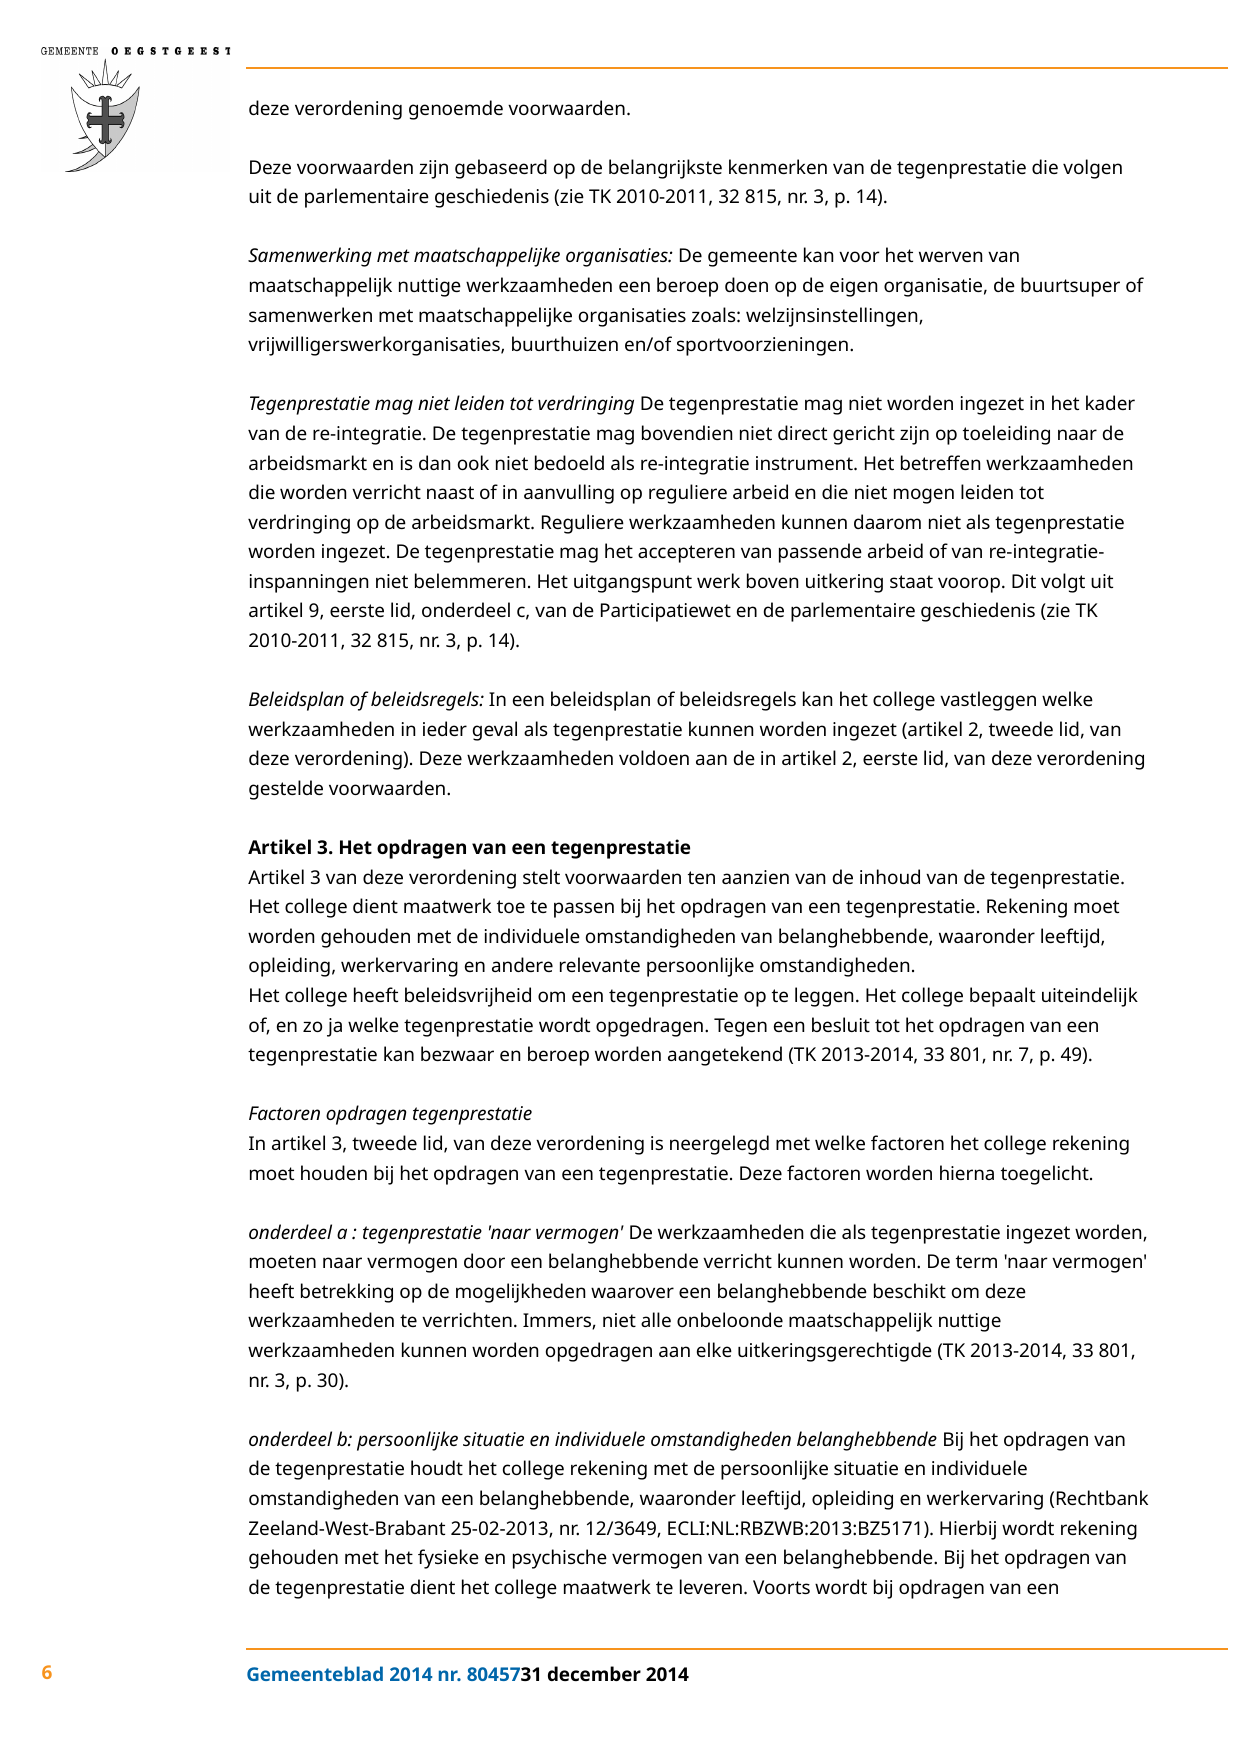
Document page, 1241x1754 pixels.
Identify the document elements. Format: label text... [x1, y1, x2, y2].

text Factoren opdragen tegenprestatie [248, 1101, 1152, 1126]
text Deze voorwaarden zijn gebaseerd op de belangrijkste kenmerken van de tegenprestatie die volgen uit de parlementaire geschiedenis (zie TK 2010-2011, 32 815, nr. 3, p. 14). [248, 154, 1152, 209]
text Het college heeft beleidsvrijheid om een tegenprestatie op te leggen. Het college bepaalt uiteindelijk of, en zo ja welke tegenprestatie wordt opgedragen. Tegen een besluit tot het opdragen van een tegenprestatie kan bezwaar en beroep worden aangetekend (TK 2013-2014, 33 801, nr. 7, p. 49). [248, 982, 1152, 1067]
text deze verordening genoemde voorwaarden. [248, 95, 1152, 121]
text Artikel 3. Het opdragen van een tegenprestatie [248, 834, 1152, 860]
text Artikel 3 van deze verordening stelt voorwaarden ten aanzien van de inhoud van de tegenprestatie. Het college dient maatwerk toe te passen bij het opdragen van een tegenprestatie. Rekening moet worden gehouden met de individuele omstandigheden van belanghebbende, waaronder leeftijd, opleiding, werkervaring en andere relevante persoonlijke omstandigheden. [248, 864, 1152, 978]
picture [41, 47, 231, 172]
text In artikel 3, tweede lid, van deze verordening is neergelegd met welke factoren het college rekening moet houden bij het opdragen van een tegenprestatie. Deze factoren worden hierna toegelicht. [248, 1130, 1152, 1186]
text Tegenprestatie mag niet leiden tot verdringing De tegenprestatie mag niet worden ingezet in het kader van de re-integratie. De tegenprestatie mag bovendien niet direct gericht zijn op toeleiding naar de arbeidsmarkt en is dan ook niet bedoeld als re-integratie instrument. Het betreffen werkzaamheden die worden verricht naast of in aanvulling op reguliere arbeid en die niet mogen leiden tot verdringing op de arbeidsmarkt. Reguliere werkzaamheden kunnen daarom niet als tegenprestatie worden ingezet. De tegenprestatie mag het accepteren van passende arbeid of van re-integratie-inspanningen niet belemmeren. Het uitgangspunt werk boven uitkering staat voorop. Dit volgt uit artikel 9, eerste lid, onderdeel c, van de Participatiewet en de parlementaire geschiedenis (zie TK 2010-2011, 32 815, nr. 3, p. 14). [248, 391, 1152, 653]
text onderdeel a : tegenprestatie 'naar vermogen' De werkzaamheden die als tegenprestatie ingezet worden, moeten naar vermogen door een belanghebbende verricht kunnen worden. De term 'naar vermogen' heeft betrekking op de mogelijkheden waarover een belanghebbende beschikt om deze werkzaamheden te verrichten. Immers, niet alle onbeloonde maatschappelijk nuttige werkzaamheden kunnen worden opgedragen aan elke uitkeringsgerechtigde (TK 2013-2014, 33 801, nr. 3, p. 30). [248, 1219, 1152, 1393]
text Samenwerking met maatschappelijke organisaties: De gemeente kan voor het werven van maatschappelijk nuttige werkzaamheden een beroep doen op de eigen organisatie, de buurtsuper of samenwerken met maatschappelijke organisaties zoals: welzijnsinstellingen, vrijwilligerswerkorganisaties, buurthuizen en/of sportvoorzieningen. [248, 243, 1152, 357]
text onderdeel b: persoonlijke situatie en individuele omstandigheden belanghebbende Bij het opdragen van de tegenprestatie houdt het college rekening met de persoonlijke situatie en individuele omstandigheden van een belanghebbende, waaronder leeftijd, opleiding en werkervaring (Rechtbank Zeeland-West-Brabant 25-02-2013, nr. 12/3649, ECLI:NL:RBZWB:2013:BZ5171). Hierbij wordt rekening gehouden met het fysieke en psychische vermogen van een belanghebbende. Bij het opdragen van de tegenprestatie dient het college maatwerk te leveren. Voorts wordt bij opdragen van een [248, 1426, 1152, 1600]
text Beleidsplan of beleidsregels: In een beleidsplan of beleidsregels kan het college vastleggen welke werkzaamheden in ieder geval als tegenprestatie kunnen worden ingezet (artikel 2, tweede lid, van deze verordening). Deze werkzaamheden voldoen aan de in artikel 2, eerste lid, van deze verordening gestelde voorwaarden. [248, 686, 1152, 801]
